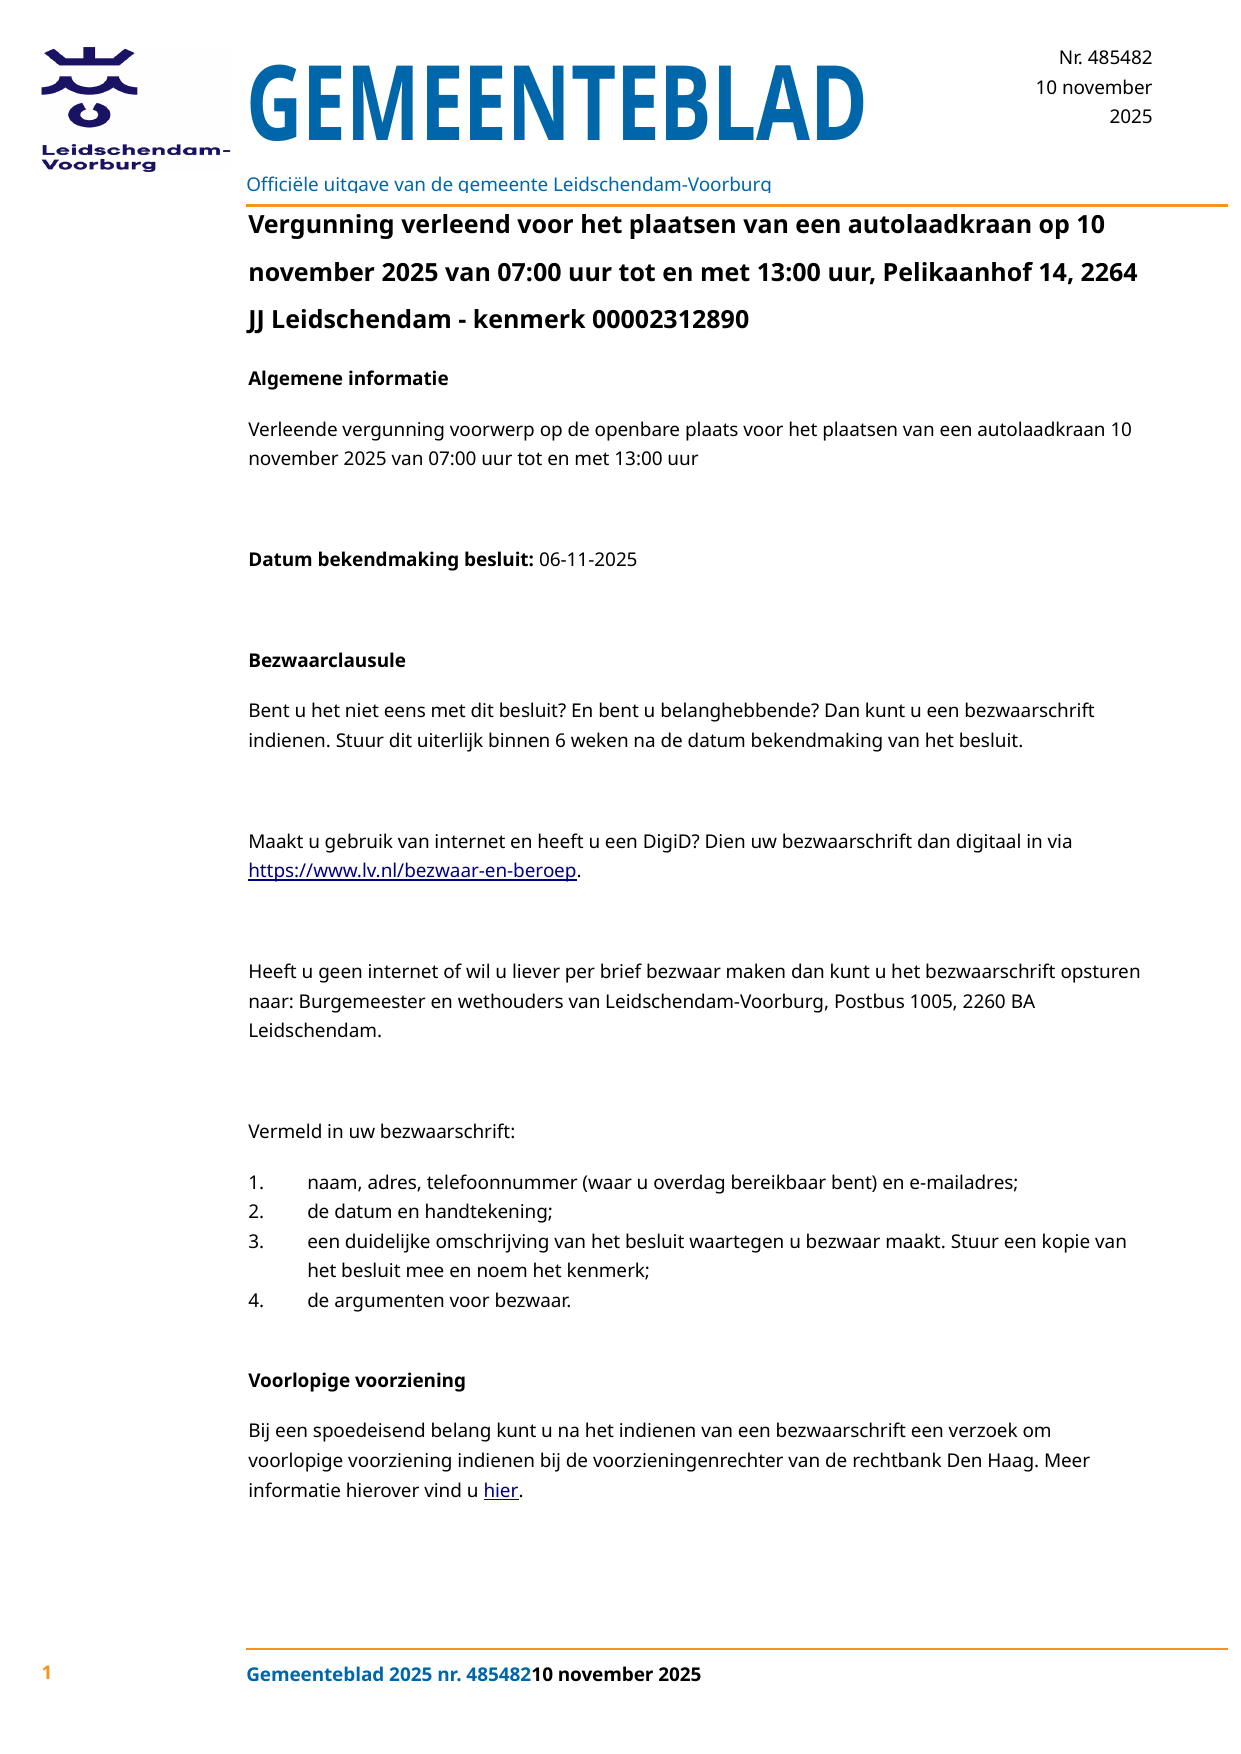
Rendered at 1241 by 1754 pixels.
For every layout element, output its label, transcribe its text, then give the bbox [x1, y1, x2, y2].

text Datum bekendmaking besluit: 06-11-2025 [248, 546, 1152, 572]
text Algemene informatie [248, 366, 1152, 391]
text Bent u het niet eens met dit besluit? En bent u belanghebbende? Dan kunt u een bezwaarschrift indienen. Stuur dit uiterlijk binnen 6 weken na de datum bekendmaking van het besluit. [248, 698, 1152, 753]
text Bezwaarclausule [248, 647, 1152, 673]
text Maakt u gebruik van internet en heeft u een DigiD? Dien uw bezwaarschrift dan digitaal in via https://www.lv.nl/bezwaar-en-beroep. [248, 828, 1152, 883]
text Heeft u geen internet of wil u liever per brief bezwaar maken dan kunt u het bezwaarschrift opsturen naar: Burgemeester en wethouders van Leidschendam-Voorburg, Postbus 1005, 2260 BA Leidschendam. [248, 958, 1152, 1043]
list de datum en handtekening; [248, 1198, 1152, 1224]
list de argumenten voor bezwaar. [248, 1287, 1152, 1313]
list naam, adres, telefoonnummer (waar u overdag bereikbaar bent) en e-mailadres; [248, 1169, 1152, 1194]
text Vermeld in uw bezwaarschrift: [248, 1118, 1152, 1144]
text Bij een spoedeisend belang kunt u na het indienen van een bezwaarschrift een verzoek om voorlopige voorziening indienen bij de voorzieningenrechter van de rechtbank Den Haag. Meer informatie hierover vind u hier. [248, 1418, 1152, 1502]
text Voorlopige voorziening [248, 1367, 1152, 1393]
text Vergunning verleend voor het plaatsen van een autolaadkraan op 10 november 2025 van 07:00 uur tot en met 13:00 uur, Pelikaanhof 14, 2264 JJ Leidschendam - kenmerk 00002312890 [248, 207, 1152, 336]
text Verleende vergunning voorwerp op de openbare plaats voor het plaatsen van een autolaadkraan 10 november 2025 van 07:00 uur tot en met 13:00 uur [248, 416, 1152, 471]
list een duidelijke omschrijving van het besluit waartegen u bezwaar maakt. Stuur een kopie van het besluit mee en noem het kenmerk; [248, 1228, 1152, 1283]
picture [41, 47, 231, 172]
